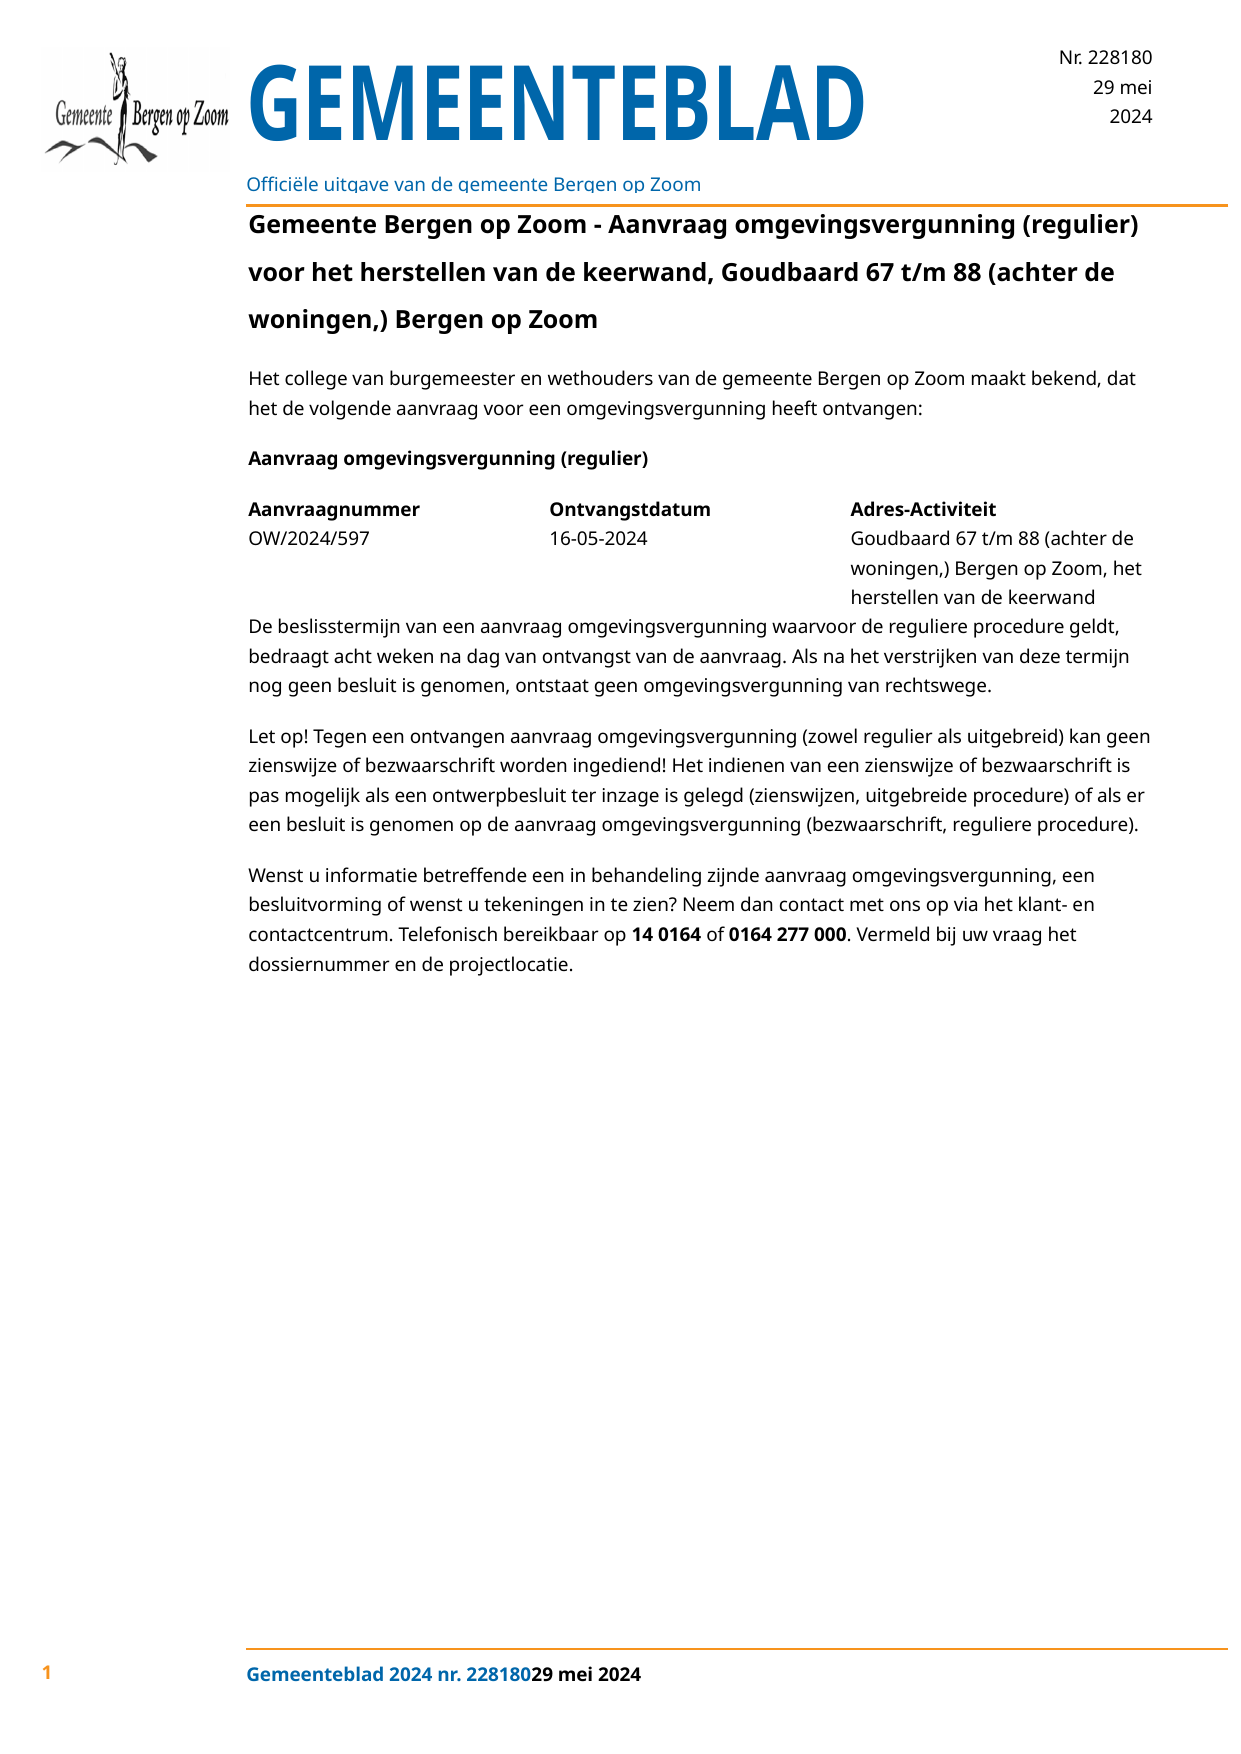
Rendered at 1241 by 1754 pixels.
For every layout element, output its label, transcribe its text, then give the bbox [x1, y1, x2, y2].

text Aanvraag omgevingsvergunning (regulier) [248, 446, 1152, 471]
text Het college van burgemeester en wethouders van de gemeente Bergen op Zoom maakt bekend, dat het de volgende aanvraag voor een omgevingsvergunning heeft ontvangen: [248, 366, 1152, 421]
text De beslisstermijn van een aanvraag omgevingsvergunning waarvoor de reguliere procedure geldt, bedraagt acht weken na dag van ontvangst van de aanvraag. Als na het verstrijken van deze termijn nog geen besluit is genomen, ontstaat geen omgevingsvergunning van rechtswege. [248, 613, 1152, 698]
table_header Aanvraagnummer [248, 496, 549, 522]
table_header Adres-Activiteit [850, 496, 1152, 522]
text Let op! Tegen een ontvangen aanvraag omgevingsvergunning (zowel regulier als uitgebreid) kan geen zienswijze of bezwaarschrift worden ingediend! Het indienen van een zienswijze of bezwaarschrift is pas mogelijk als een ontwerpbesluit ter inzage is gelegd (zienswijzen, uitgebreide procedure) of als er een besluit is genomen op de aanvraag omgevingsvergunning (bezwaarschrift, reguliere procedure). [248, 723, 1152, 837]
table_header Ontvangstdatum [549, 496, 850, 522]
text Gemeente Bergen op Zoom - Aanvraag omgevingsvergunning (regulier) voor het herstellen van de keerwand, Goudbaard 67 t/m 88 (achter de woningen,) Bergen op Zoom [248, 207, 1152, 336]
table_header Goudbaard 67 t/m 88 (achter de woningen,) Bergen op Zoom, het herstellen van de keerwand [850, 525, 1152, 610]
text Wenst u informatie betreffende een in behandeling zijnde aanvraag omgevingsvergunning, een besluitvorming of wenst u tekeningen in te zien? Neem dan contact met ons op via het klant- en contactcentrum. Telefonisch bereikbaar op 14 0164 of 0164 277 000. Vermeld bij uw vraag het dossiernummer en de projectlocatie. [248, 862, 1152, 976]
picture [41, 47, 231, 172]
table_header OW/2024/597 [248, 525, 549, 610]
table_header 16-05-2024 [549, 525, 850, 610]
